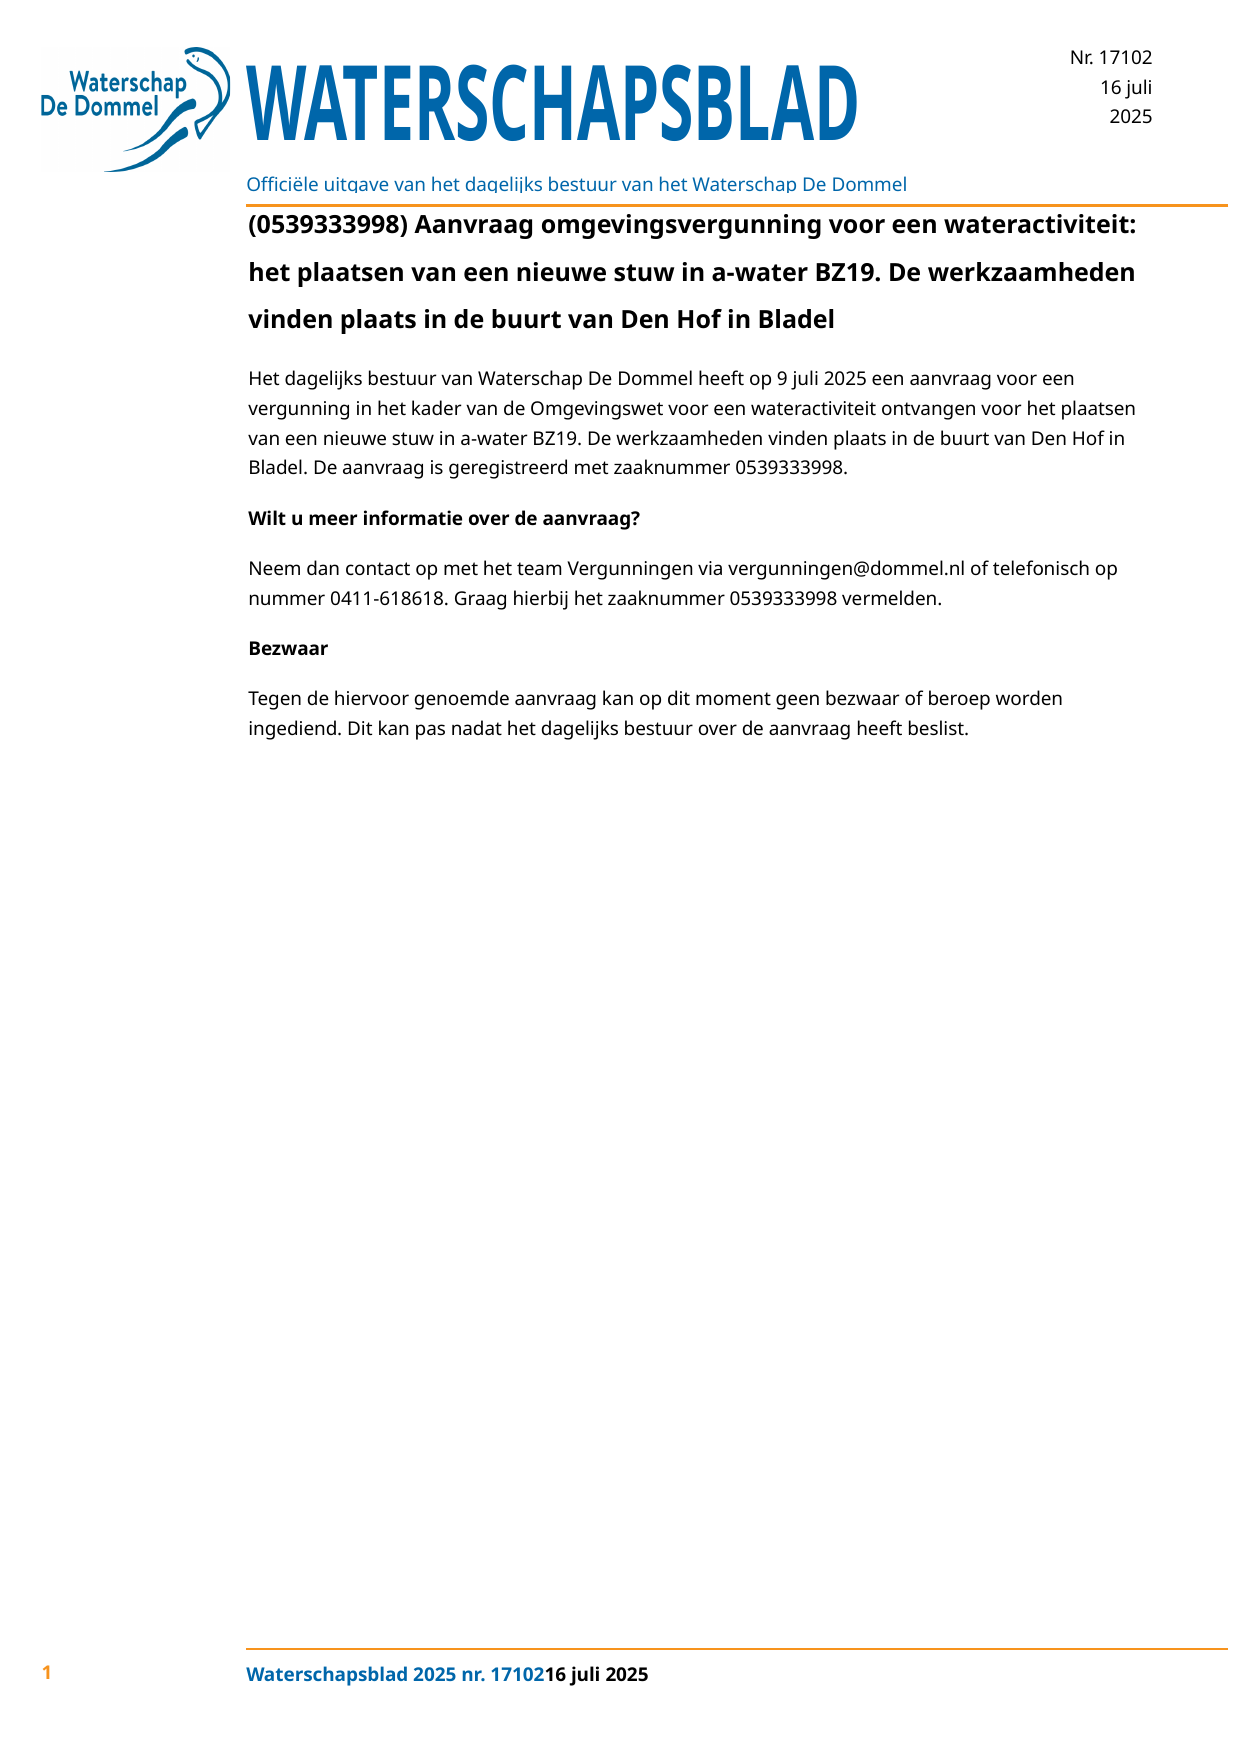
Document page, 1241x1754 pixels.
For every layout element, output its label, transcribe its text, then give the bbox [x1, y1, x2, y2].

picture [204, 47, 231, 76]
text Tegen de hiervoor genoemde aanvraag kan op dit moment geen bezwaar of beroep worden ingediend. Dit kan pas nadat het dagelijks bestuur over de aanvraag heeft beslist. [248, 686, 1152, 741]
picture [198, 118, 210, 131]
picture [41, 47, 231, 172]
text Bezwaar [248, 635, 1152, 661]
text Het dagelijks bestuur van Waterschap De Dommel heeft op 9 juli 2025 een aanvraag voor een vergunning in het kader van de Omgevingswet voor een wateractiviteit ontvangen voor het plaatsen van een nieuwe stuw in a-water BZ19. De werkzaamheden vinden plaats in de buurt van Den Hof in Bladel. De aanvraag is geregistreerd met zaaknummer 0539333998. [248, 366, 1152, 480]
text Wilt u meer informatie over de aanvraag? [248, 505, 1152, 530]
text Neem dan contact op met het team Vergunningen via vergunningen@dommel.nl of telefonisch op nummer 0411-618618. Graag hierbij het zaaknummer 0539333998 vermelden. [248, 555, 1152, 610]
text (0539333998) Aanvraag omgevingsvergunning voor een wateractiviteit: het plaatsen van een nieuwe stuw in a-water BZ19. De werkzaamheden vinden plaats in de buurt van Den Hof in Bladel [248, 207, 1152, 336]
picture [45, 99, 51, 111]
